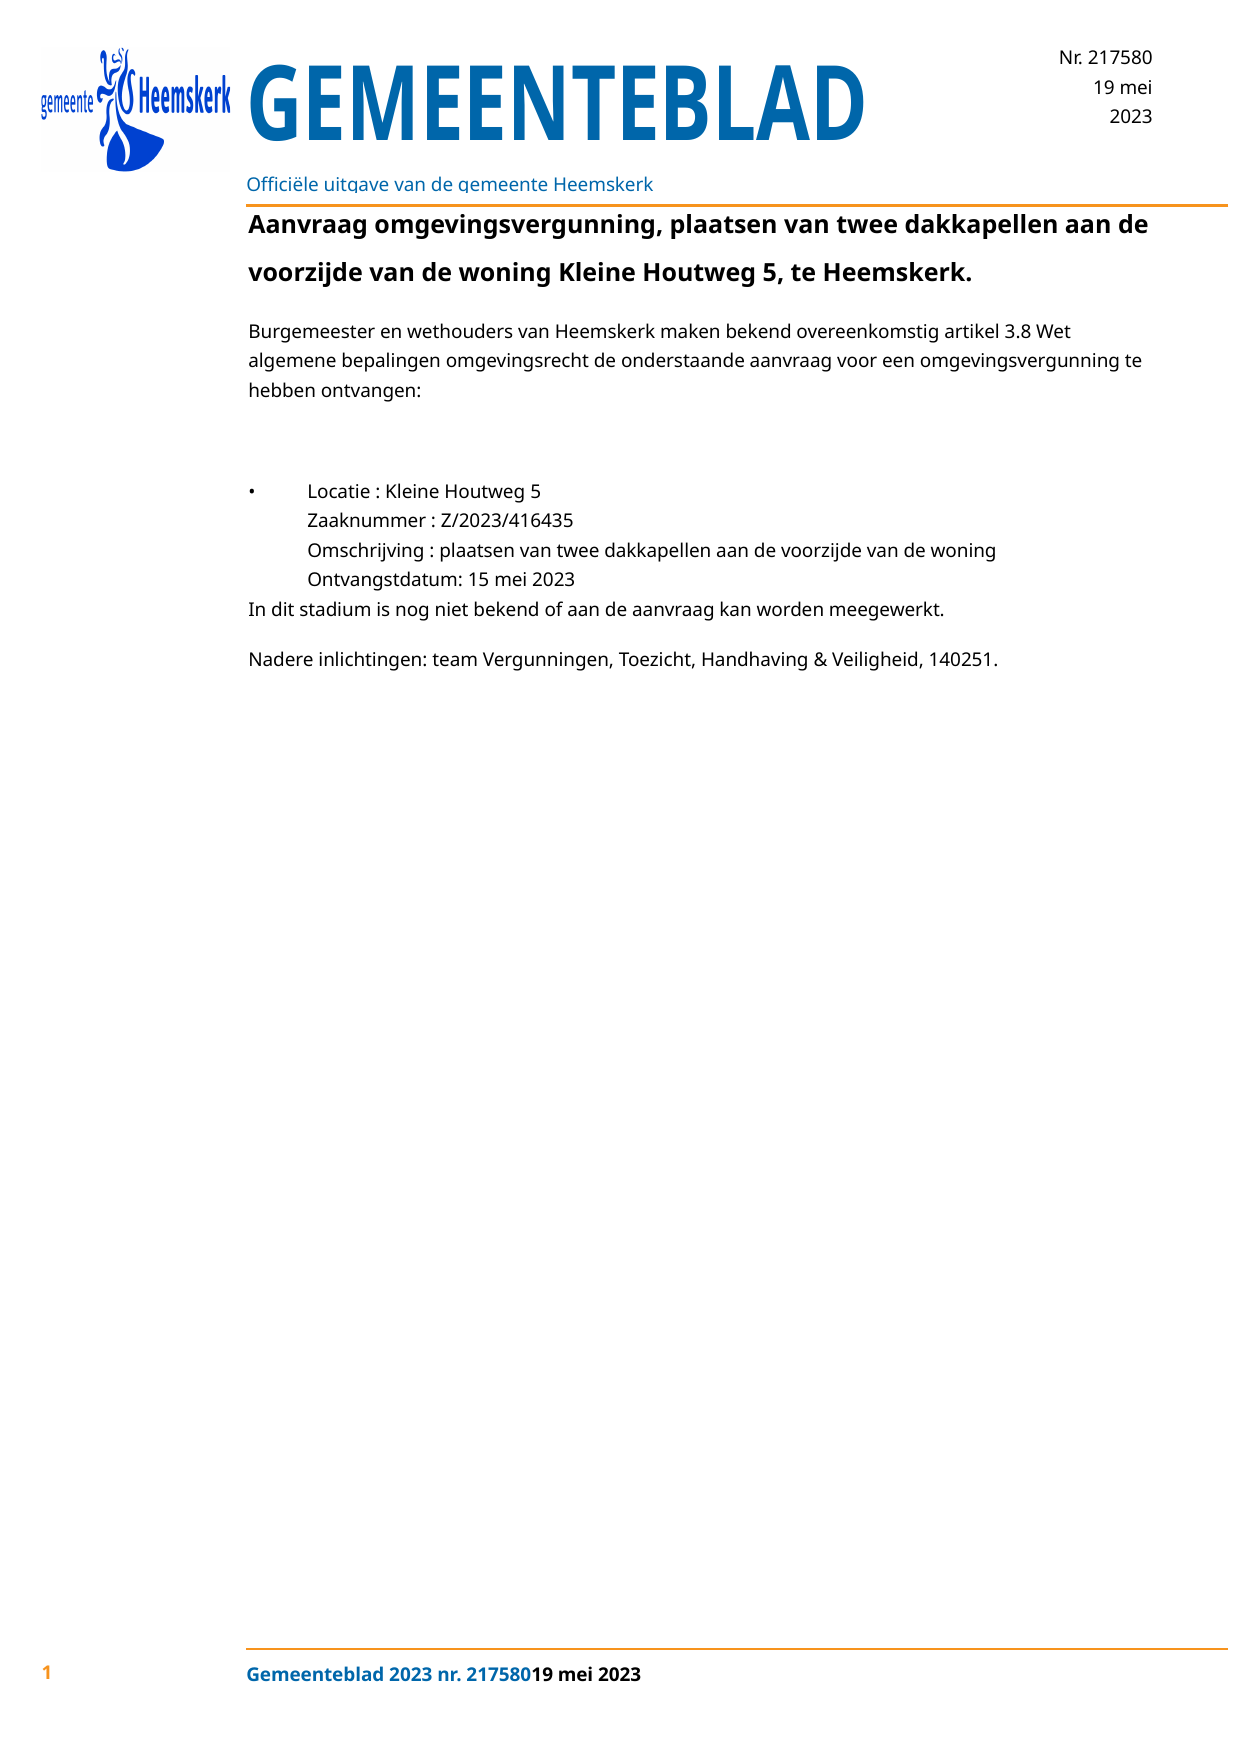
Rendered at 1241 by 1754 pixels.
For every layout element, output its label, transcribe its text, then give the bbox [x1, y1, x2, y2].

text In dit stadium is nog niet bekend of aan de aanvraag kan worden meegewerkt. [248, 596, 1152, 622]
picture [41, 47, 231, 172]
text Aanvraag omgevingsvergunning, plaatsen van twee dakkapellen aan de voorzijde van de woning Kleine Houtweg 5, te Heemskerk. [248, 207, 1152, 288]
text Nadere inlichtingen: team Vergunningen, Toezicht, Handhaving & Veiligheid, 140251. [248, 647, 1152, 672]
text Burgemeester en wethouders van Heemskerk maken bekend overeenkomstig artikel 3.8 Wet algemene bepalingen omgevingsrecht de onderstaande aanvraag voor een omgevingsvergunning te hebben ontvangen: [248, 318, 1152, 403]
list Omschrijving : plaatsen van twee dakkapellen aan de voorzijde van de woning [248, 537, 1152, 563]
list Ontvangstdatum: 15 mei 2023 [248, 567, 1152, 592]
list Zaaknummer : Z/2023/416435 [248, 507, 1152, 533]
list Locatie : Kleine Houtweg 5 [248, 478, 1152, 504]
